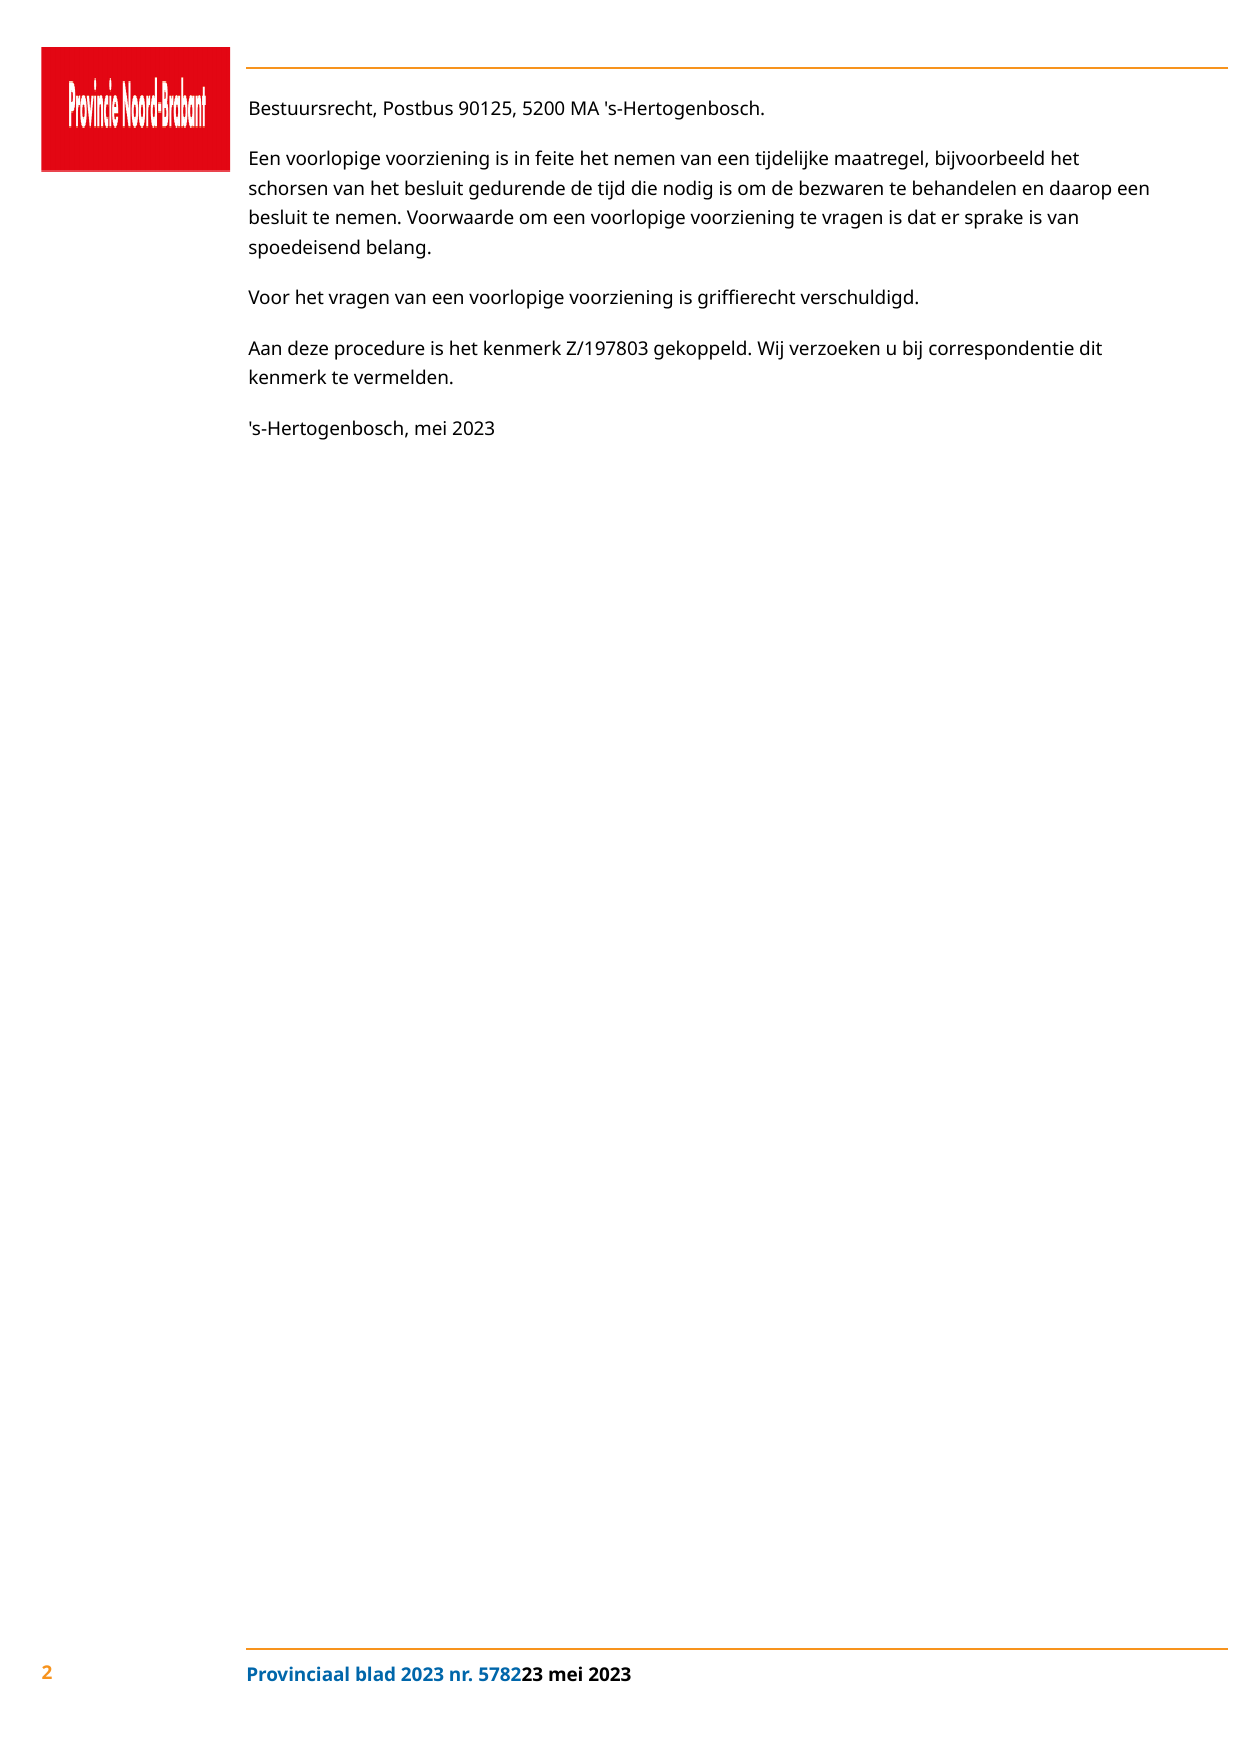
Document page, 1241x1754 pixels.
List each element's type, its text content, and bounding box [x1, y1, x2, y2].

text Een voorlopige voorziening is in feite het nemen van een tijdelijke maatregel, bijvoorbeeld het schorsen van het besluit gedurende de tijd die nodig is om de bezwaren te behandelen en daarop een besluit te nemen. Voorwaarde om een voorlopige voorziening te vragen is dat er sprake is van spoedeisend belang. [248, 145, 1152, 260]
text Aan deze procedure is het kenmerk Z/197803 gekoppeld. Wij verzoeken u bij correspondentie dit kenmerk te vermelden. [248, 335, 1152, 390]
text Bestuursrecht, Postbus 90125, 5200 MA 's-Hertogenbosch. [248, 95, 1152, 121]
text 's-Hertogenbosch, mei 2023 [248, 415, 1152, 441]
picture [41, 47, 231, 172]
text Voor het vragen van een voorlopige voorziening is griffierecht verschuldigd. [248, 284, 1152, 310]
